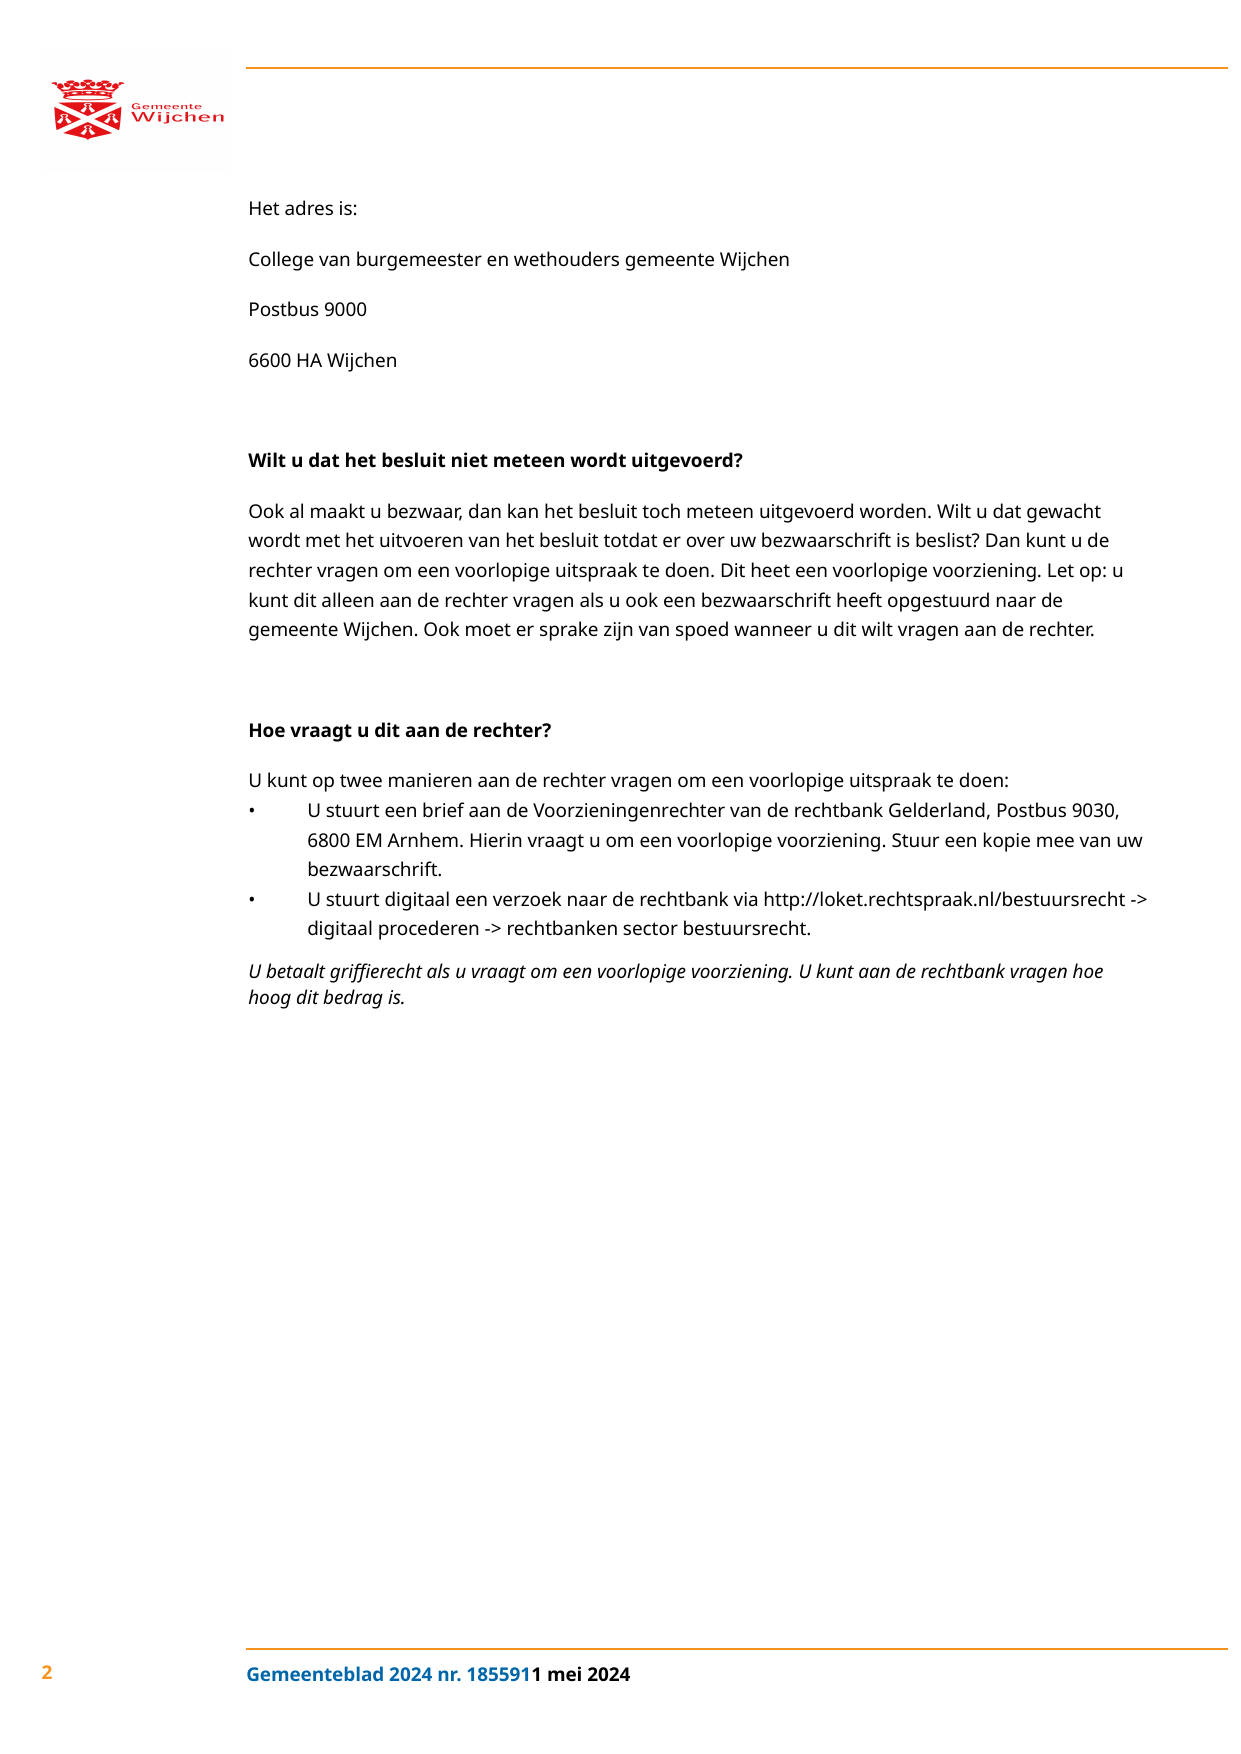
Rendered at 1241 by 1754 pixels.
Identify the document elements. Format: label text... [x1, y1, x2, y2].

text Het adres is: [248, 196, 1152, 221]
text 6600 HA Wijchen [248, 347, 1152, 373]
text U kunt op twee manieren aan de rechter vragen om een voorlopige uitspraak te doen: [248, 768, 1152, 793]
list U stuurt een brief aan de Voorzieningenrechter van de rechtbank Gelderland, Postbus 9030, 6800 EM Arnhem. Hierin vraagt u om een voorlopige voorziening. Stuur een kopie mee van uw bezwaarschrift. [248, 797, 1152, 882]
picture [41, 47, 231, 172]
text Wilt u dat het besluit niet meteen wordt uitgevoerd? [248, 448, 1152, 473]
text Hoe vraagt u dit aan de rechter? [248, 717, 1152, 743]
text College van burgemeester en wethouders gemeente Wijchen [248, 246, 1152, 272]
text U betaalt griffierecht als u vraagt om een voorlopige voorziening. U kunt aan de rechtbank vragen hoe hoog dit bedrag is. [248, 959, 1152, 1010]
list U stuurt digitaal een verzoek naar de rechtbank via http://loket.rechtspraak.nl/bestuursrecht -> digitaal procederen -> rechtbanken sector bestuursrecht. [248, 886, 1152, 941]
text Postbus 9000 [248, 296, 1152, 322]
text Ook al maakt u bezwaar, dan kan het besluit toch meteen uitgevoerd worden. Wilt u dat gewacht wordt met het uitvoeren van het besluit totdat er over uw bezwaarschrift is beslist? Dan kunt u de rechter vragen om een voorlopige uitspraak te doen. Dit heet een voorlopige voorziening. Let op: u kunt dit alleen aan de rechter vragen als u ook een bezwaarschrift heeft opgestuurd naar de gemeente Wijchen. Ook moet er sprake zijn van spoed wanneer u dit wilt vragen aan de rechter. [248, 498, 1152, 642]
